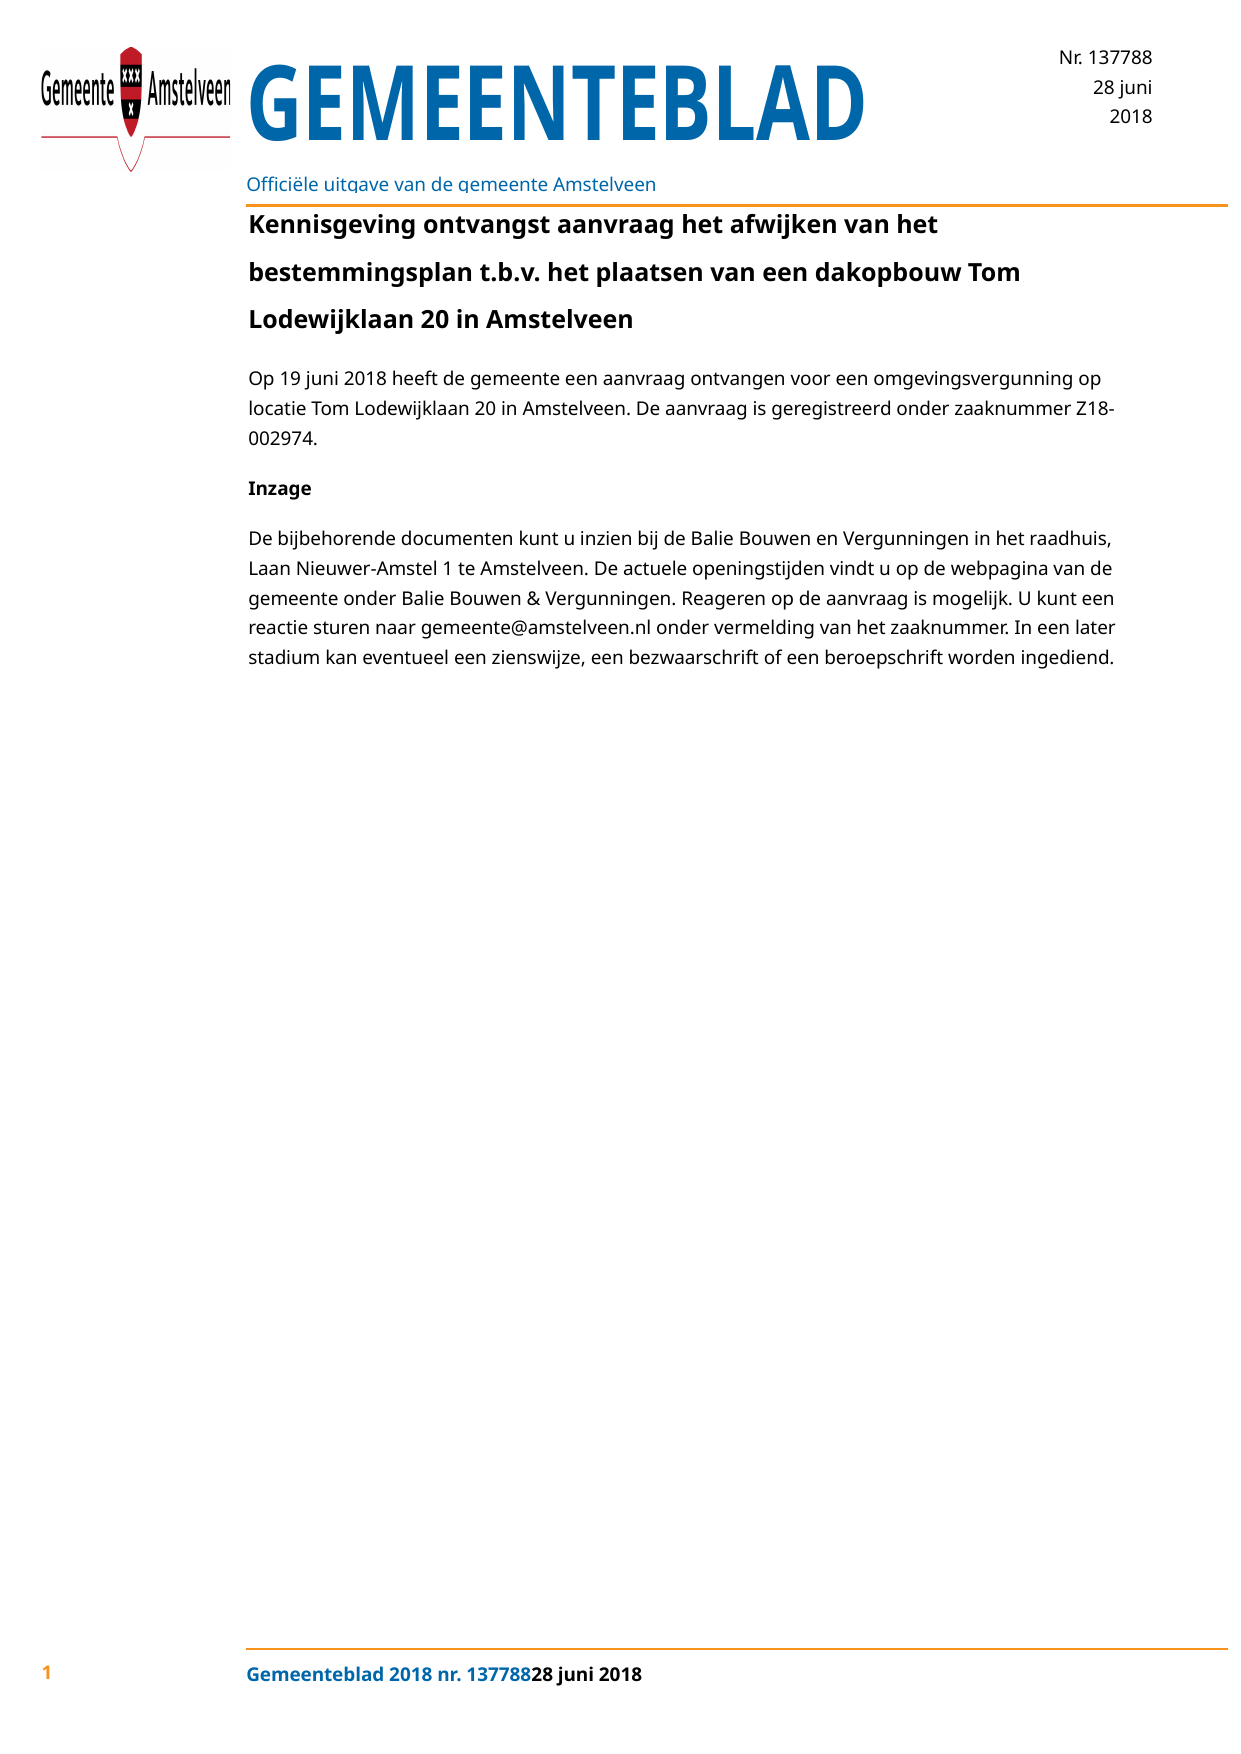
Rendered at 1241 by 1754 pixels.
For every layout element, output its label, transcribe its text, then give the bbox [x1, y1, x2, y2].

text Kennisgeving ontvangst aanvraag het afwijken van het bestemmingsplan t.b.v. het plaatsen van een dakopbouw Tom Lodewijklaan 20 in Amstelveen [248, 207, 1152, 336]
text Op 19 juni 2018 heeft de gemeente een aanvraag ontvangen voor een omgevingsvergunning op locatie Tom Lodewijklaan 20 in Amstelveen. De aanvraag is geregistreerd onder zaaknummer Z18-002974. [248, 366, 1152, 450]
text De bijbehorende documenten kunt u inzien bij de Balie Bouwen en Vergunningen in het raadhuis, Laan Nieuwer-Amstel 1 te Amstelveen. De actuele openingstijden vindt u op de webpagina van de gemeente onder Balie Bouwen & Vergunningen. Reageren op de aanvraag is mogelijk. U kunt een reactie sturen naar gemeente@amstelveen.nl onder vermelding van het zaaknummer. In een later stadium kan eventueel een zienswijze, een bezwaarschrift of een beroepschrift worden ingediend. [248, 526, 1152, 669]
text Inzage [248, 475, 1152, 501]
picture [41, 47, 231, 172]
